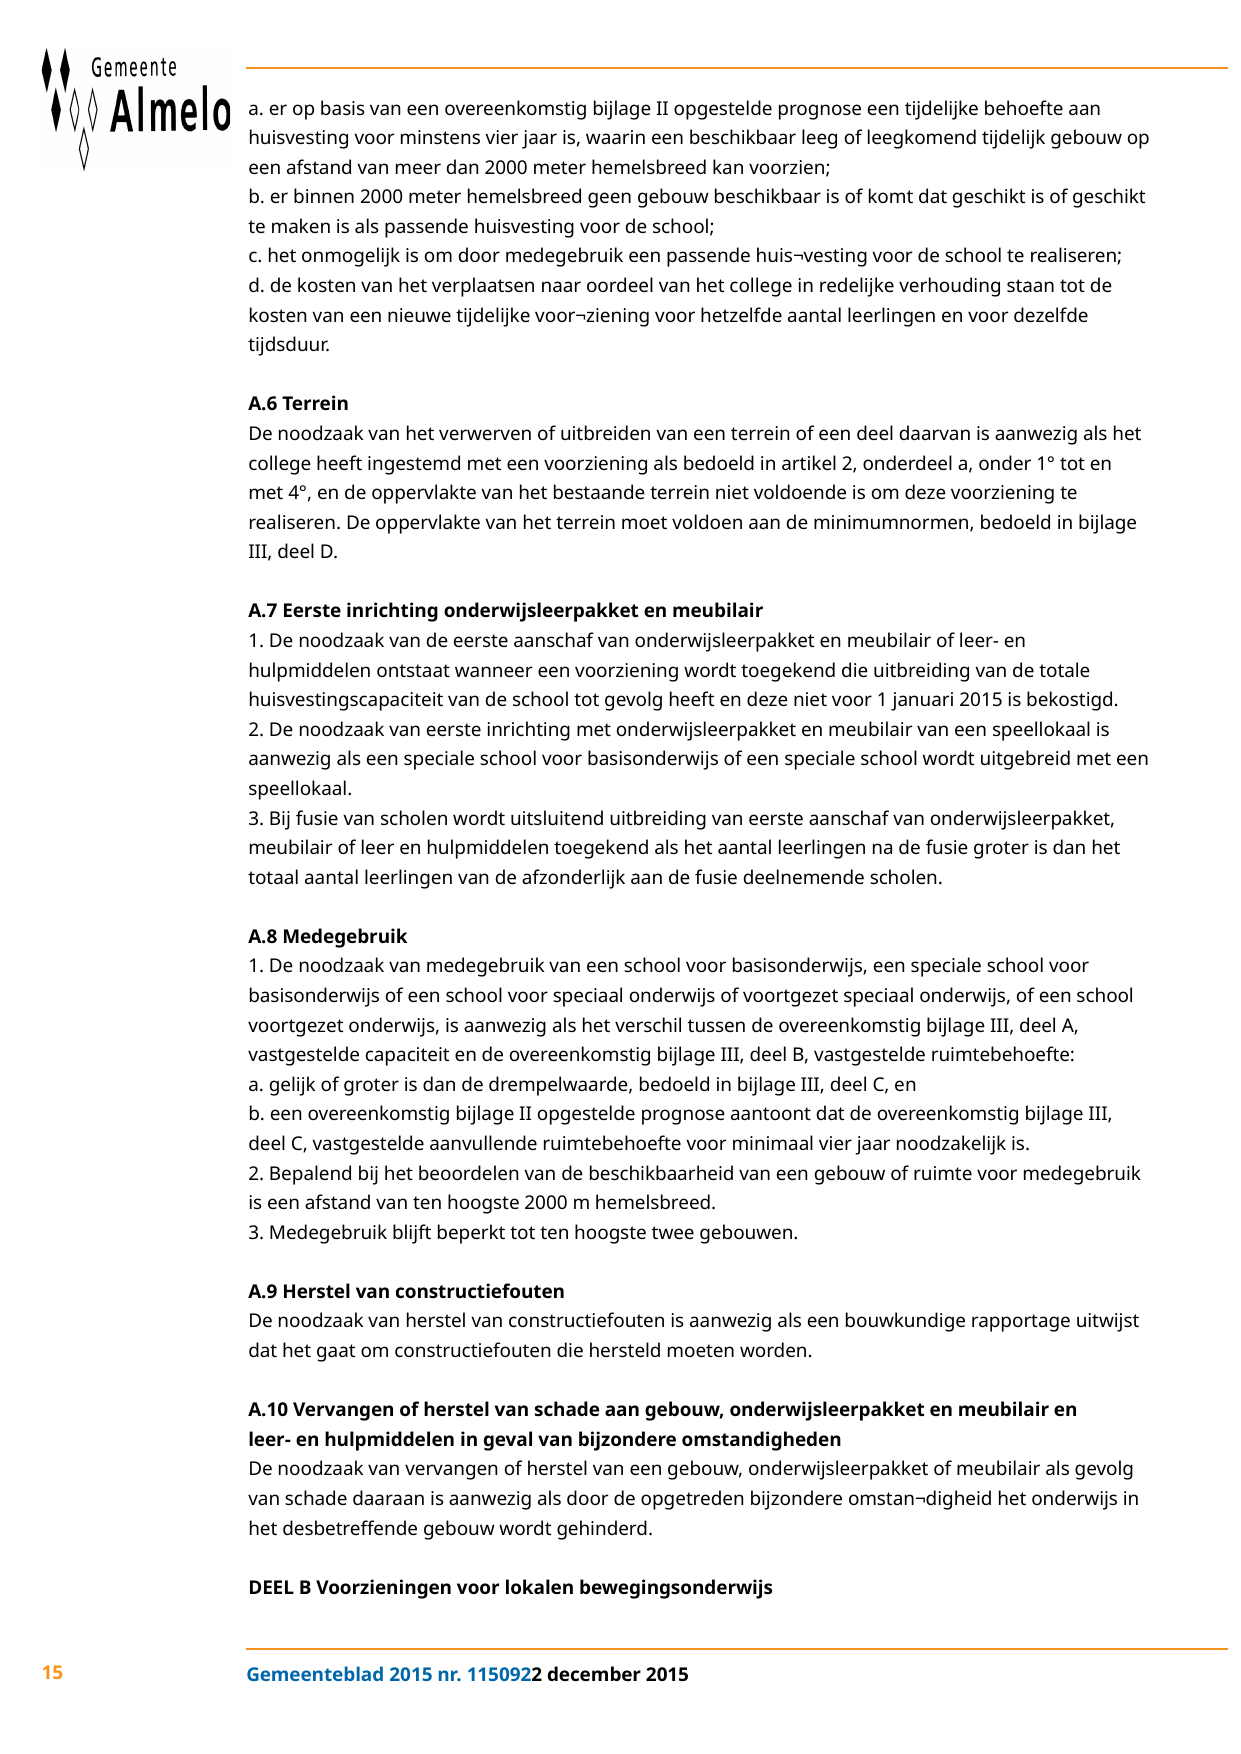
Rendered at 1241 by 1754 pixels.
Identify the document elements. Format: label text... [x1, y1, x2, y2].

text leer- en hulpmiddelen in geval van bijzondere omstandigheden [248, 1426, 1152, 1452]
text De noodzaak van het verwerven of uitbreiden van een terrein of een deel daarvan is aanwezig als het college heeft ingestemd met een voorziening als bedoeld in artikel 2, onderdeel a, onder 1° tot en met 4°, en de oppervlakte van het bestaande terrein niet voldoende is om deze voorziening te realiseren. De oppervlakte van het terrein moet voldoen aan de minimumnormen, bedoeld in bijlage III, deel D. [248, 420, 1152, 564]
text a. er op basis van een overeenkomstig bijlage II opgestelde prognose een tijdelijke behoefte aan huisvesting voor minstens vier jaar is, waarin een beschikbaar leeg of leegkomend tijdelijk gebouw op een afstand van meer dan 2000 meter hemelsbreed kan voorzien; [248, 95, 1152, 180]
text 2. Bepalend bij het beoordelen van de beschikbaarheid van een gebouw of ruimte voor medegebruik is een afstand van ten hoogste 2000 m hemelsbreed. [248, 1160, 1152, 1215]
text d. de kosten van het verplaatsen naar oordeel van het college in redelijke verhouding staan tot de kosten van een nieuwe tijdelijke voor¬ziening voor hetzelfde aantal leerlingen en voor dezelfde tijdsduur. [248, 272, 1152, 357]
text DEEL B Voorzieningen voor lokalen bewegingsonderwijs [248, 1574, 1152, 1600]
text De noodzaak van vervangen of herstel van een gebouw, onderwijsleerpakket of meubilair als gevolg van schade daaraan is aanwezig als door de opgetreden bijzondere omstan¬digheid het onderwijs in het desbetreffende gebouw wordt gehinderd. [248, 1456, 1152, 1541]
text 2. De noodzaak van eerste inrichting met onderwijsleerpakket en meubilair van een speellokaal is aanwezig als een speciale school voor basisonderwijs of een speciale school wordt uitgebreid met een speellokaal. [248, 716, 1152, 801]
picture [41, 47, 231, 172]
text 3. Bij fusie van scholen wordt uitsluitend uitbreiding van eerste aanschaf van onderwijsleerpakket, meubilair of leer en hulpmiddelen toegekend als het aantal leerlingen na de fusie groter is dan het totaal aantal leerlingen van de afzonderlijk aan de fusie deelnemende scholen. [248, 805, 1152, 890]
text c. het onmogelijk is om door medegebruik een passende huis¬vesting voor de school te realiseren; [248, 243, 1152, 268]
text a. gelijk of groter is dan de drempelwaarde, bedoeld in bijlage III, deel C, en [248, 1071, 1152, 1097]
text 3. Medegebruik blijft beperkt tot ten hoogste twee gebouwen. [248, 1219, 1152, 1245]
text b. er binnen 2000 meter hemelsbreed geen gebouw beschikbaar is of komt dat geschikt is of geschikt te maken is als passende huisvesting voor de school; [248, 183, 1152, 239]
text A.8 Medegebruik [248, 923, 1152, 949]
text A.9 Herstel van constructiefouten [248, 1278, 1152, 1304]
text b. een overeenkomstig bijlage II opgestelde prognose aantoont dat de overeenkomstig bijlage III, deel C, vastgestelde aanvullende ruimtebehoefte voor minimaal vier jaar noodzakelijk is. [248, 1101, 1152, 1156]
text A.7 Eerste inrichting onderwijsleerpakket en meubilair [248, 598, 1152, 623]
text De noodzaak van herstel van constructiefouten is aanwezig als een bouwkundige rapportage uitwijst dat het gaat om constructiefouten die hersteld moeten worden. [248, 1308, 1152, 1363]
text 1. De noodzaak van medegebruik van een school voor basisonderwijs, een speciale school voor basisonderwijs of een school voor speciaal onderwijs of voortgezet speciaal onderwijs, of een school voortgezet onderwijs, is aanwezig als het verschil tussen de overeenkomstig bijlage III, deel A, vastgestelde capaciteit en de overeenkomstig bijlage III, deel B, vastgestelde ruimtebehoefte: [248, 953, 1152, 1067]
text A.10 Vervangen of herstel van schade aan gebouw, onderwijsleerpakket en meubilair en [248, 1396, 1152, 1422]
text A.6 Terrein [248, 391, 1152, 416]
text 1. De noodzaak van de eerste aanschaf van onderwijsleerpakket en meubilair of leer- en hulpmiddelen ontstaat wanneer een voorziening wordt toegekend die uitbreiding van de totale huisvestingscapaciteit van de school tot gevolg heeft en deze niet voor 1 januari 2015 is bekostigd. [248, 627, 1152, 712]
